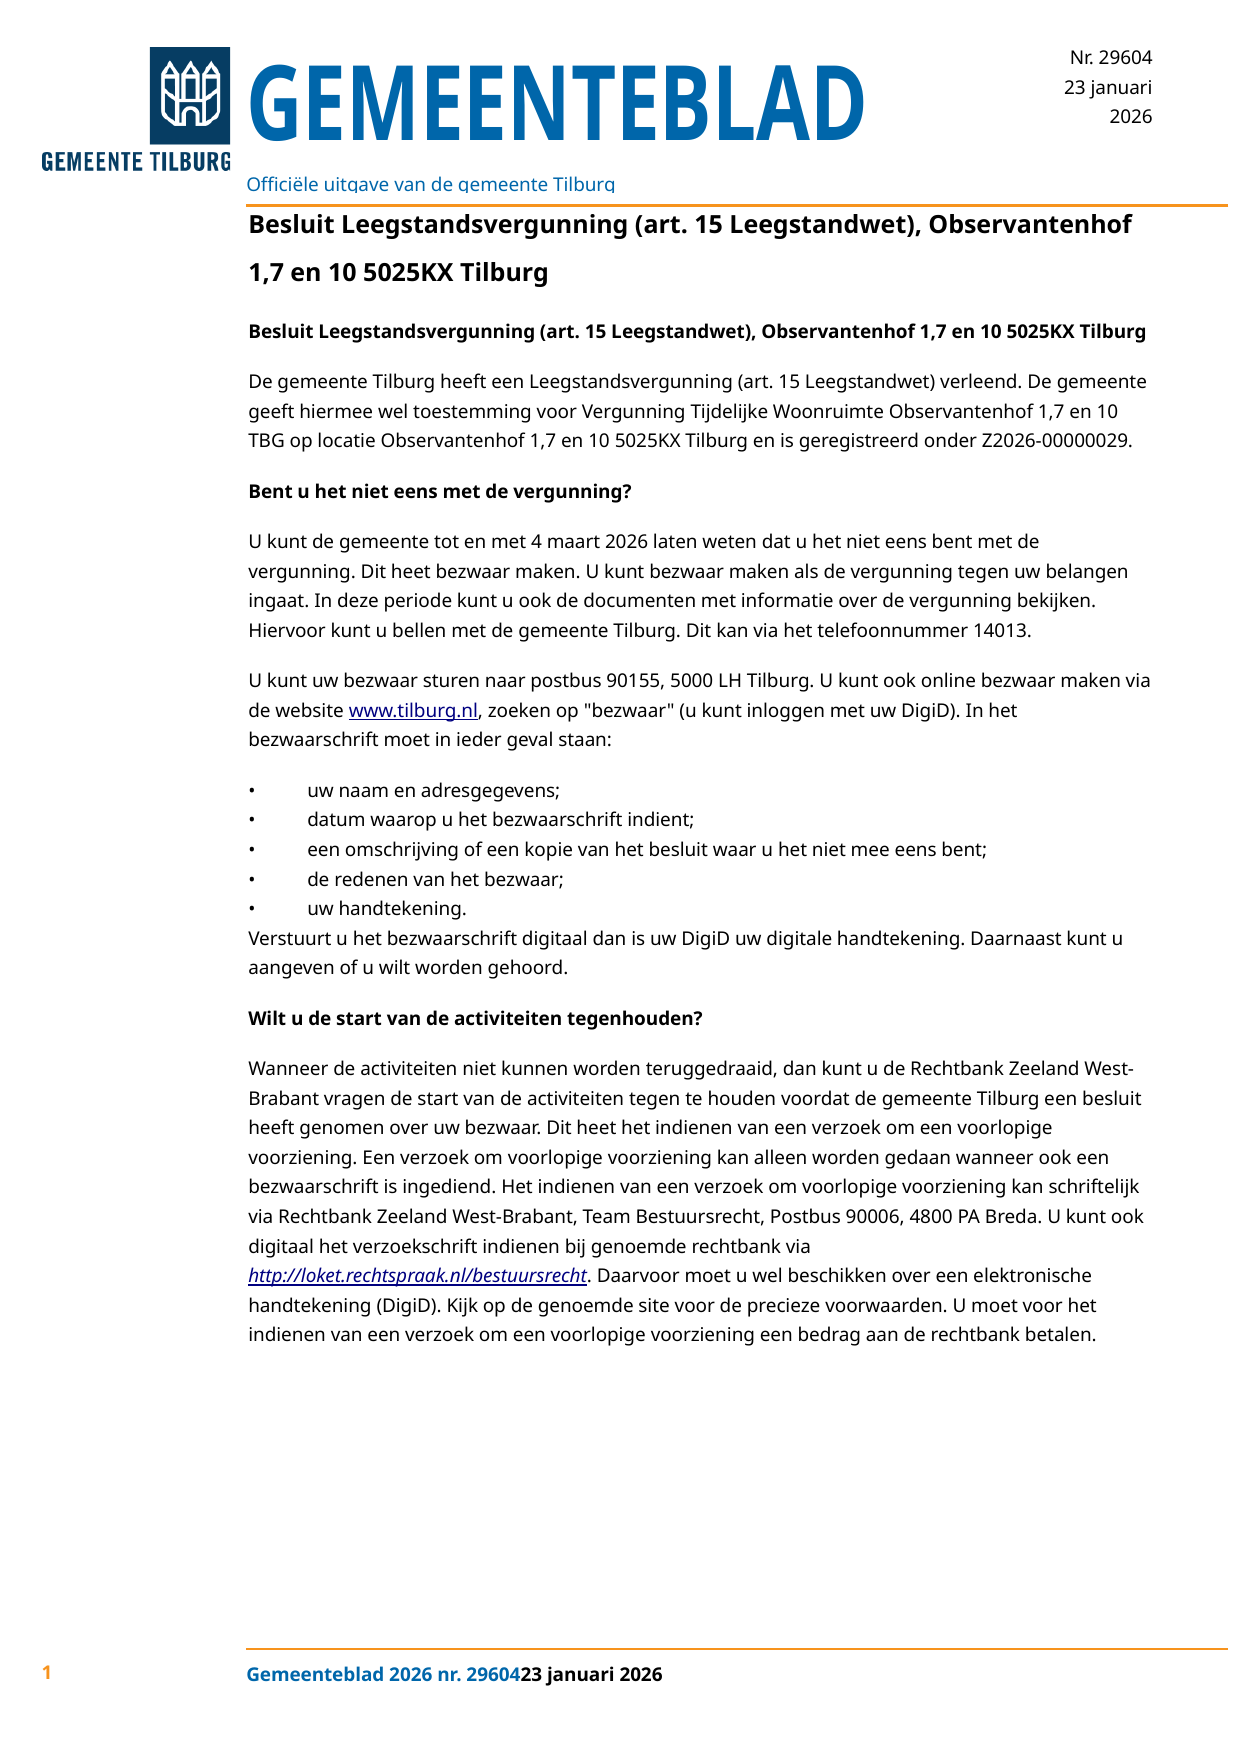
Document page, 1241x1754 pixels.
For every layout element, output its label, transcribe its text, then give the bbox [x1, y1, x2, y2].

list uw handtekening. [248, 895, 1152, 921]
text Besluit Leegstandsvergunning (art. 15 Leegstandwet), Observantenhof 1,7 en 10 5025KX Tilburg [248, 318, 1152, 344]
text Besluit Leegstandsvergunning (art. 15 Leegstandwet), Observantenhof 1,7 en 10 5025KX Tilburg [248, 207, 1152, 288]
text U kunt uw bezwaar sturen naar postbus 90155, 5000 LH Tilburg. U kunt ook online bezwaar maken via de website www.tilburg.nl, zoeken op "bezwaar" (u kunt inloggen met uw DigiD). In het bezwaarschrift moet in ieder geval staan: [248, 667, 1152, 752]
text U kunt de gemeente tot en met 4 maart 2026 laten weten dat u het niet eens bent met de vergunning. Dit heet bezwaar maken. U kunt bezwaar maken als de vergunning tegen uw belangen ingaat. In deze periode kunt u ook de documenten met informatie over de vergunning bekijken. Hiervoor kunt u bellen met de gemeente Tilburg. Dit kan via het telefoonnummer 14013. [248, 528, 1152, 643]
text Wilt u de start van de activiteiten tegenhouden? [248, 1005, 1152, 1031]
text De gemeente Tilburg heeft een Leegstandsvergunning (art. 15 Leegstandwet) verleend. De gemeente geeft hiermee wel toestemming voor Vergunning Tijdelijke Woonruimte Observantenhof 1,7 en 10 TBG op locatie Observantenhof 1,7 en 10 5025KX Tilburg en is geregistreerd onder Z2026-00000029. [248, 368, 1152, 453]
list de redenen van het bezwaar; [248, 866, 1152, 892]
list een omschrijving of een kopie van het besluit waar u het niet mee eens bent; [248, 836, 1152, 862]
picture [41, 47, 231, 172]
text Verstuurt u het bezwaarschrift digitaal dan is uw DigiD uw digitale handtekening. Daarnaast kunt u aangeven of u wilt worden gehoord. [248, 925, 1152, 980]
list uw naam en adresgegevens; [248, 777, 1152, 803]
text Bent u het niet eens met de vergunning? [248, 478, 1152, 504]
text Wanneer de activiteiten niet kunnen worden teruggedraaid, dan kunt u de Rechtbank Zeeland West-Brabant vragen de start van de activiteiten tegen te houden voordat de gemeente Tilburg een besluit heeft genomen over uw bezwaar. Dit heet het indienen van een verzoek om een voorlopige voorziening. Een verzoek om voorlopige voorziening kan alleen worden gedaan wanneer ook een bezwaarschrift is ingediend. Het indienen van een verzoek om voorlopige voorziening kan schriftelijk via Rechtbank Zeeland West-Brabant, Team Bestuursrecht, Postbus 90006, 4800 PA Breda. U kunt ook digitaal het verzoekschrift indienen bij genoemde rechtbank via http://loket.rechtspraak.nl/bestuursrecht. Daarvoor moet u wel beschikken over een elektronische handtekening (DigiD). Kijk op de genoemde site voor de precieze voorwaarden. U moet voor het indienen van een verzoek om een voorlopige voorziening een bedrag aan de rechtbank betalen. [248, 1055, 1152, 1347]
list datum waarop u het bezwaarschrift indient; [248, 807, 1152, 832]
